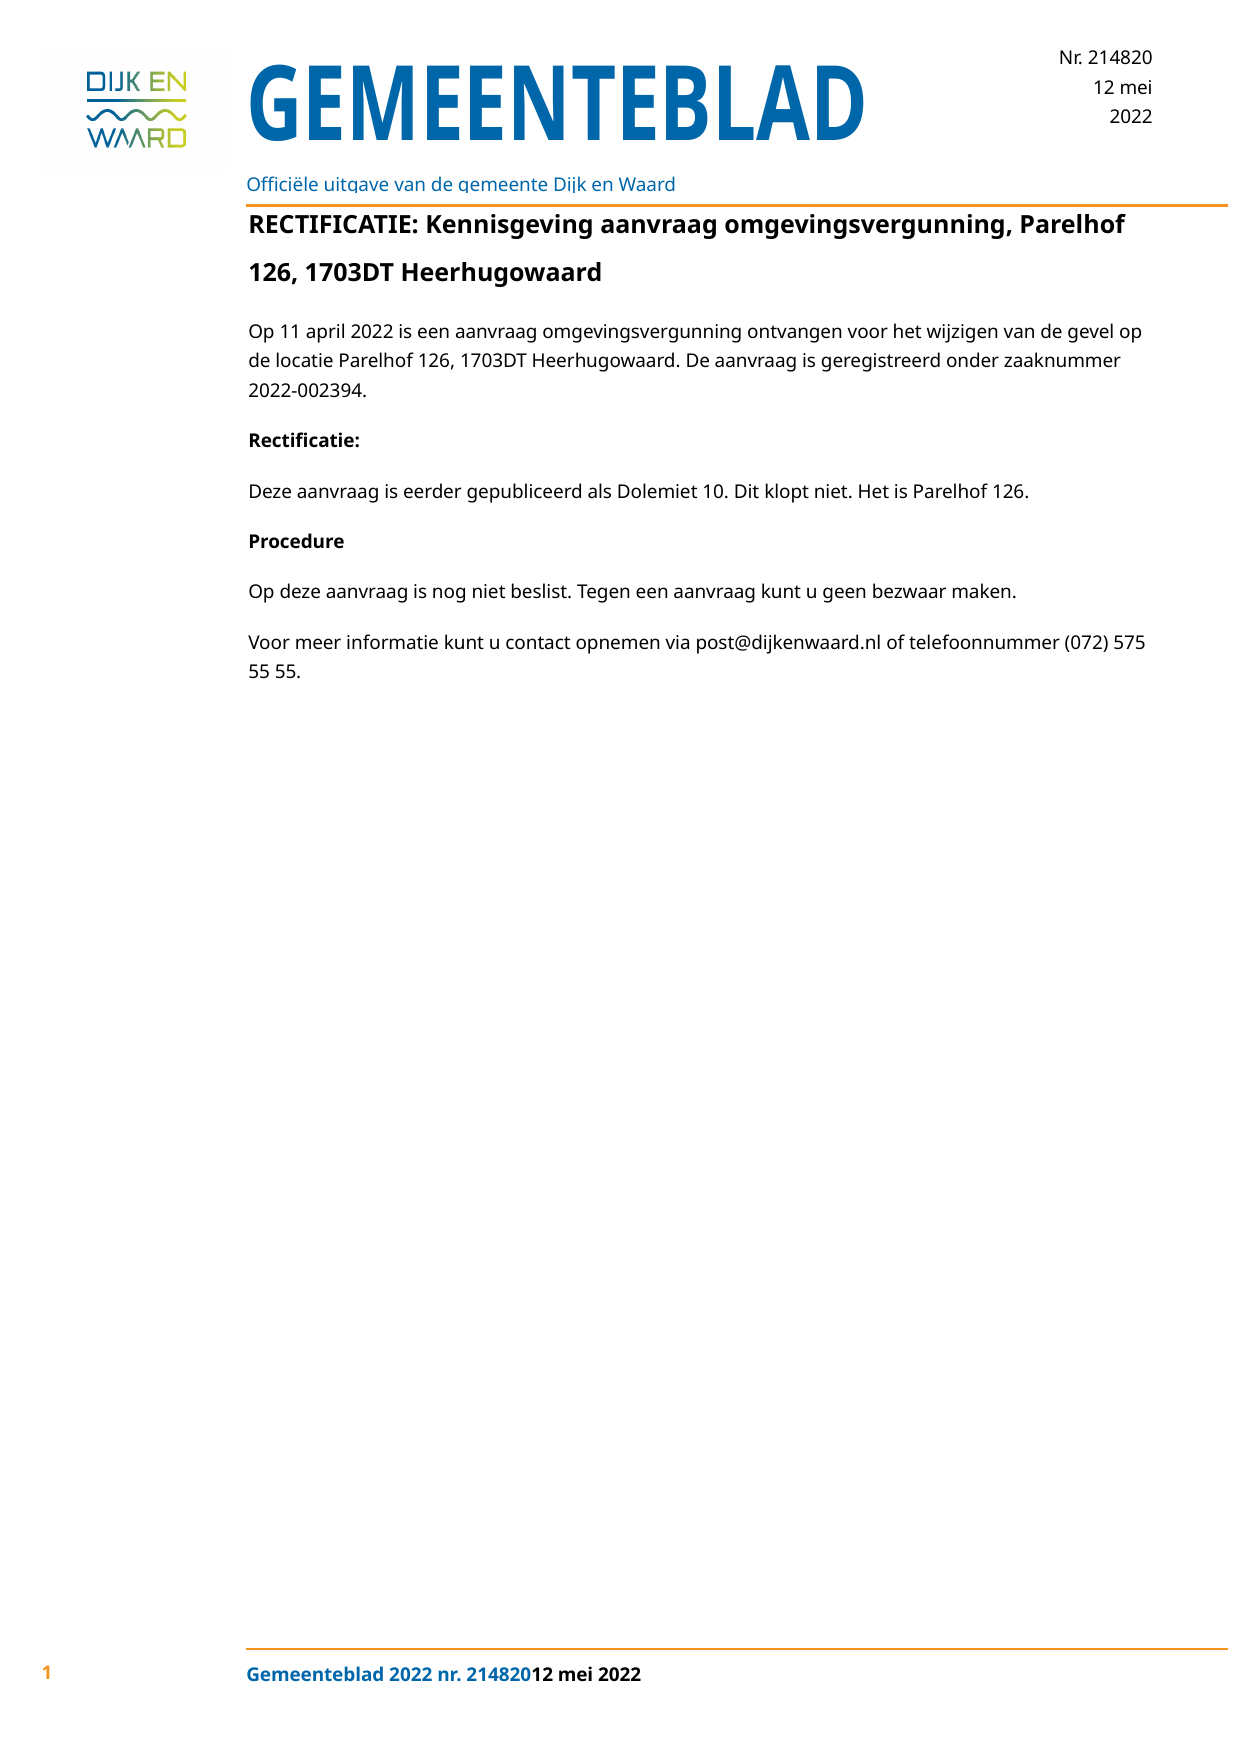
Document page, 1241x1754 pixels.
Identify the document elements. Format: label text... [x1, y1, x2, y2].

text Voor meer informatie kunt u contact opnemen via post@dijkenwaard.nl of telefoonnummer (072) 575 55 55. [248, 629, 1152, 684]
picture [41, 47, 231, 172]
text Op deze aanvraag is nog niet beslist. Tegen een aanvraag kunt u geen bezwaar maken. [248, 579, 1152, 604]
text Rectificatie: [248, 427, 1152, 453]
text Deze aanvraag is eerder gepubliceerd als Dolemiet 10. Dit klopt niet. Het is Parelhof 126. [248, 478, 1152, 504]
text RECTIFICATIE: Kennisgeving aanvraag omgevingsvergunning, Parelhof 126, 1703DT Heerhugowaard [248, 207, 1152, 288]
text Op 11 april 2022 is een aanvraag omgevingsvergunning ontvangen voor het wijzigen van de gevel op de locatie Parelhof 126, 1703DT Heerhugowaard. De aanvraag is geregistreerd onder zaaknummer 2022-002394. [248, 318, 1152, 403]
text Procedure [248, 528, 1152, 554]
